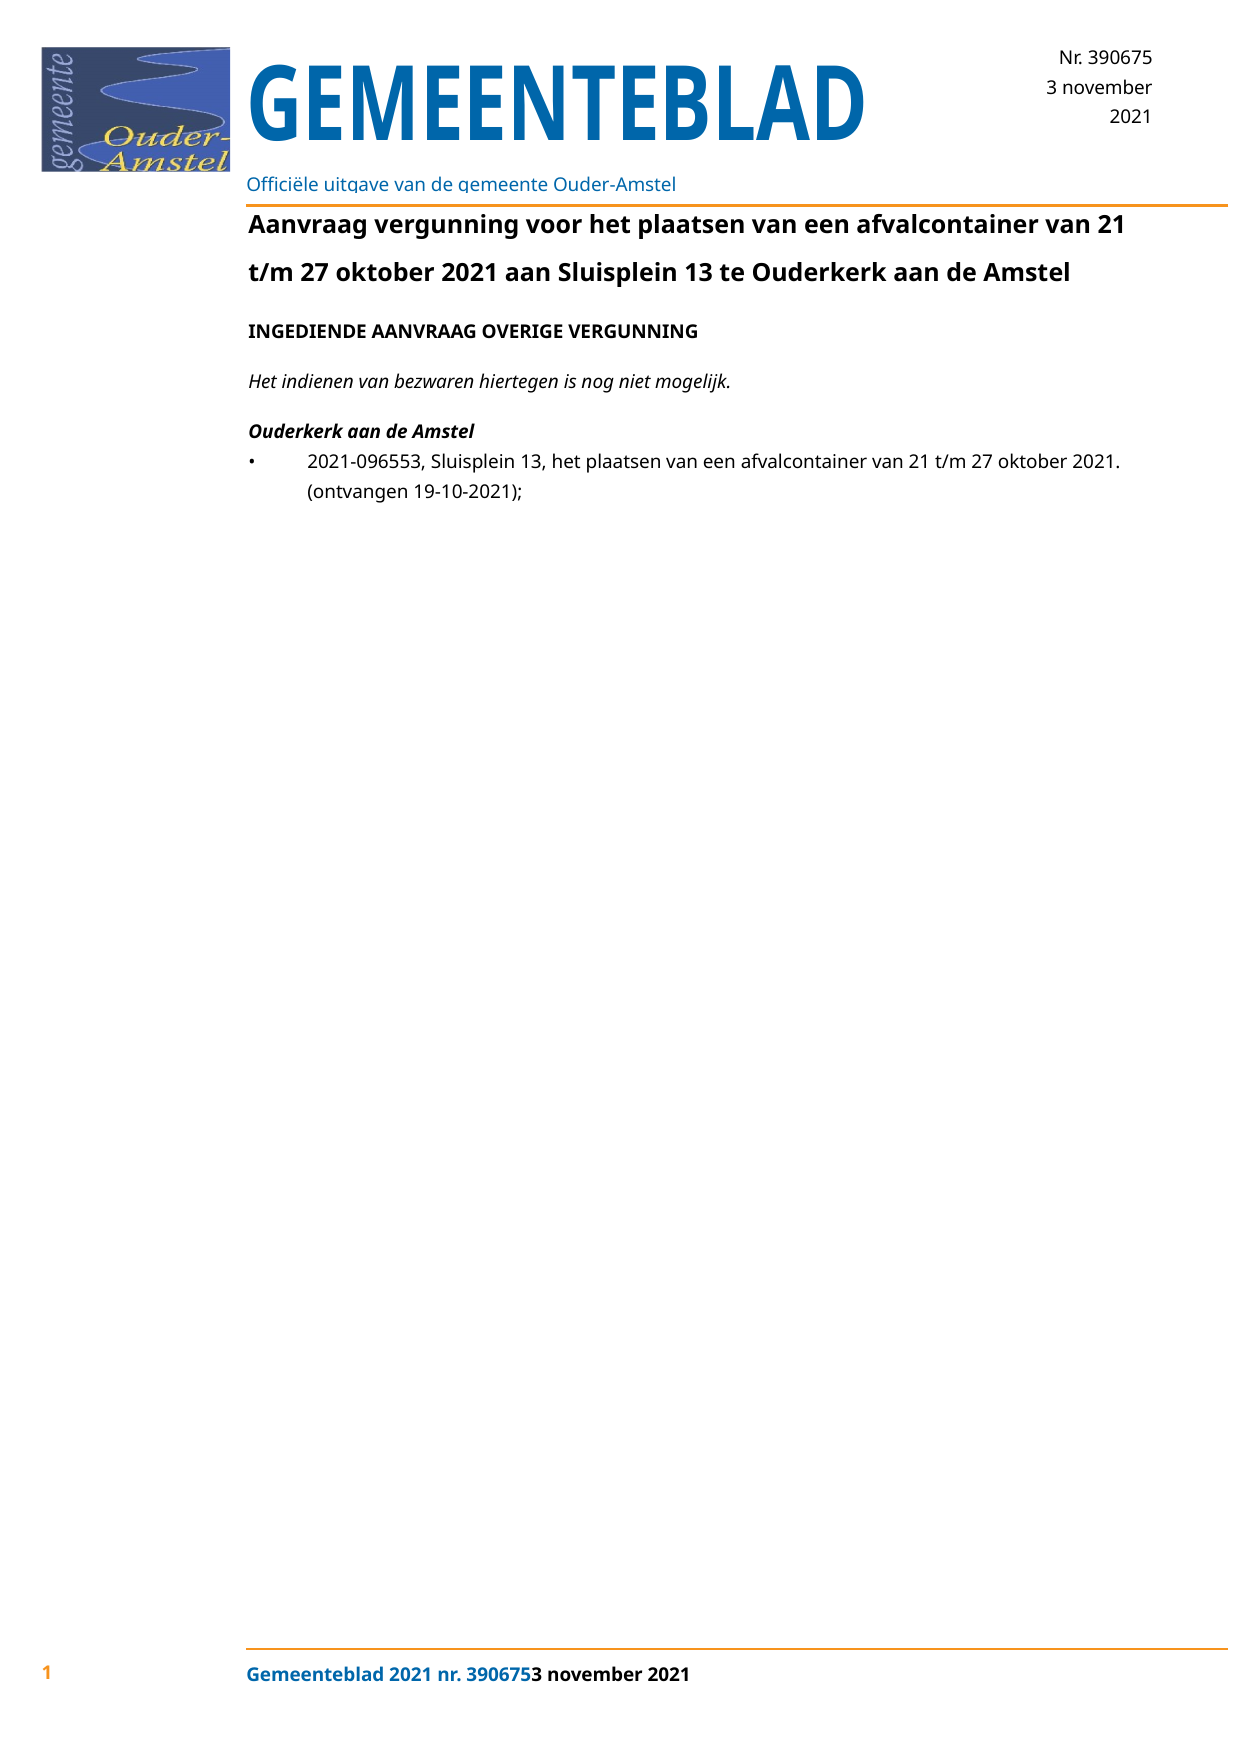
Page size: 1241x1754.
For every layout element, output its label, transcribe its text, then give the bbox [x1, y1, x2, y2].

text Het indienen van bezwaren hiertegen is nog niet mogelijk. [248, 368, 1152, 394]
list 2021-096553, Sluisplein 13, het plaatsen van een afvalcontainer van 21 t/m 27 oktober 2021. (ontvangen 19-10-2021); [248, 448, 1152, 504]
picture [41, 47, 231, 172]
text Ouderkerk aan de Amstel [248, 419, 1152, 444]
text INGEDIENDE AANVRAAG OVERIGE VERGUNNING [248, 318, 1152, 344]
text Aanvraag vergunning voor het plaatsen van een afvalcontainer van 21 t/m 27 oktober 2021 aan Sluisplein 13 te Ouderkerk aan de Amstel [248, 207, 1152, 288]
